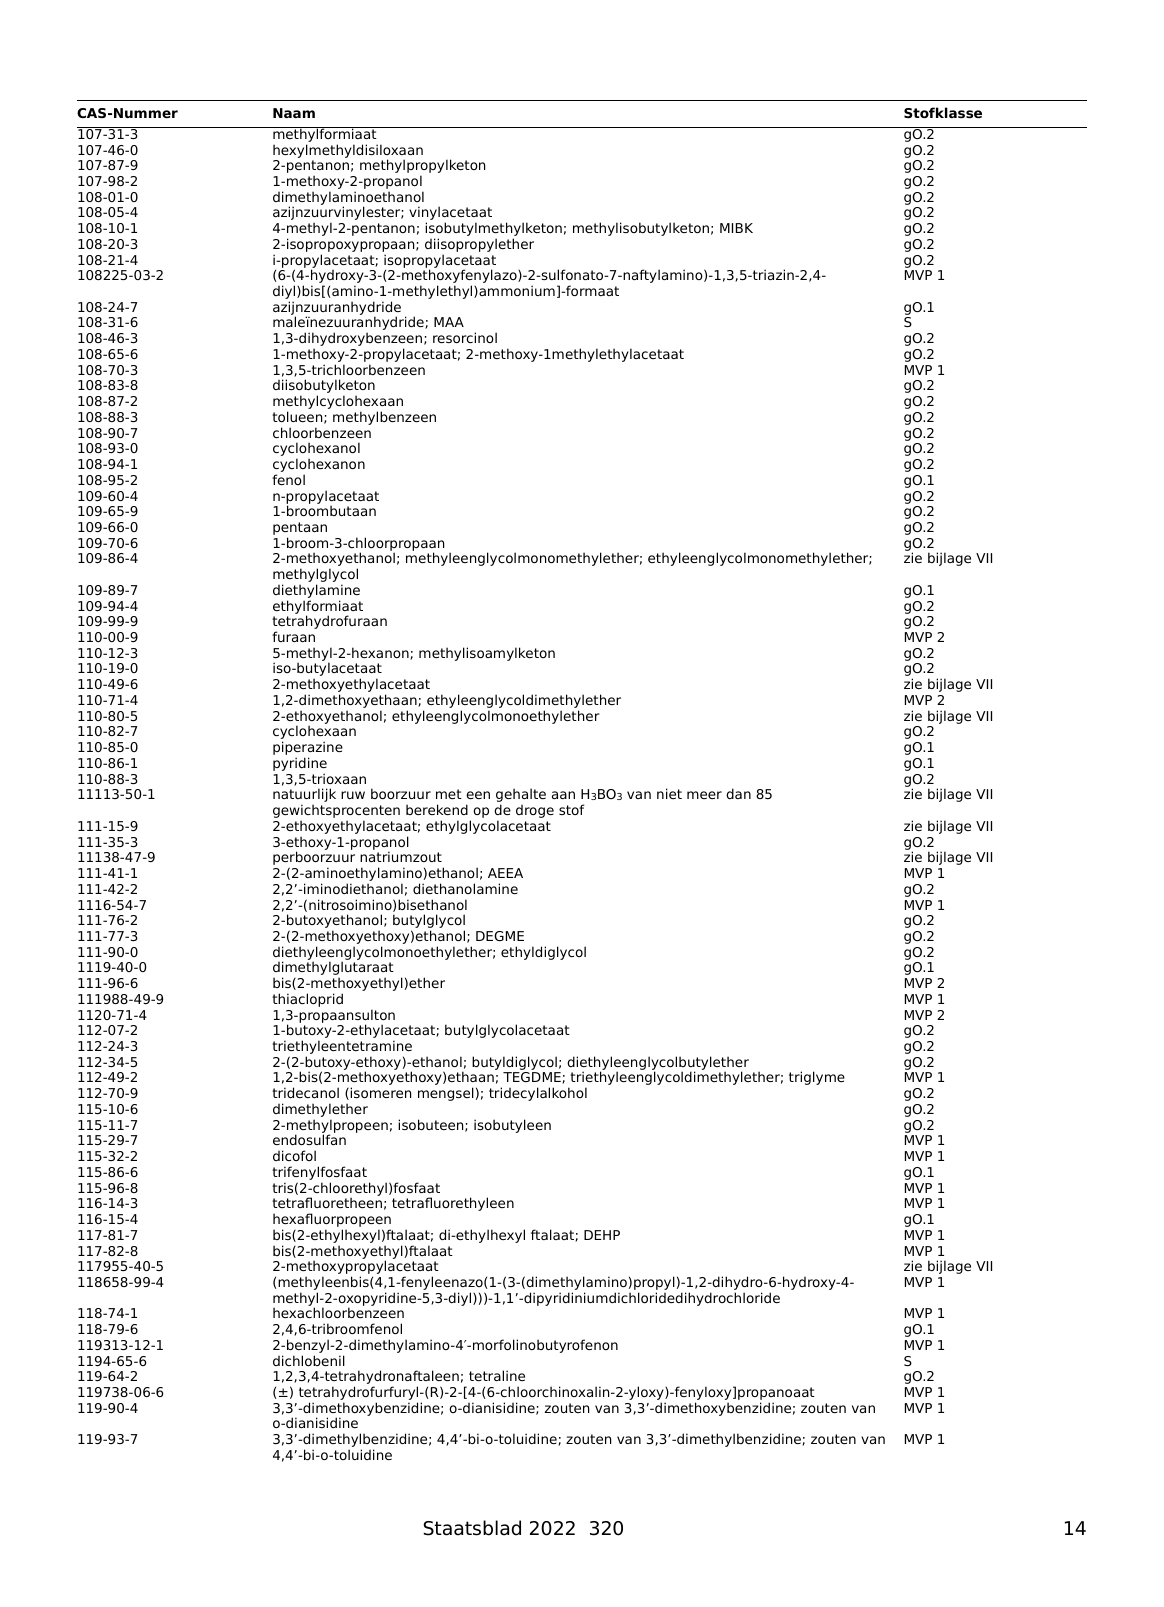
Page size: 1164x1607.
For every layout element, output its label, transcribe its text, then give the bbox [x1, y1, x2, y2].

table_cell 108225-03-2 [77, 268, 266, 299]
table_cell 108-01-0 [77, 190, 266, 205]
table_cell 112-34-5 [77, 1055, 266, 1070]
table_cell 1-methoxy-2-propanol [266, 174, 897, 189]
table_cell 2,2’-iminodiethanol; diethanolamine [266, 882, 897, 897]
table_cell MVP 2 [897, 976, 1087, 992]
table_cell 116-15-4 [77, 1212, 266, 1228]
table_cell 107-87-9 [77, 158, 266, 174]
table_cell 107-31-3 [77, 128, 266, 142]
table_cell 110-85-0 [77, 740, 266, 756]
table_cell 2-methoxyethylacetaat [266, 677, 897, 693]
table_cell ethylformiaat [266, 599, 897, 614]
table_cell 108-88-3 [77, 410, 266, 425]
table_cell gO.2 [897, 142, 1087, 158]
table_cell gO.2 [897, 614, 1087, 630]
table_cell 1116-54-7 [77, 897, 266, 913]
table_cell piperazine [266, 740, 897, 756]
table_cell i-propylacetaat; isopropylacetaat [266, 253, 897, 268]
table_cell 2-isopropoxypropaan; diisopropylether [266, 237, 897, 252]
table_cell zie bijlage VII [897, 850, 1087, 866]
table_cell dichlobenil [266, 1354, 897, 1369]
table_cell hexachloorbenzeen [266, 1306, 897, 1322]
table_cell gO.2 [897, 1023, 1087, 1039]
table_cell 1119-40-0 [77, 960, 266, 976]
table_cell 108-24-7 [77, 300, 266, 315]
table_cell 108-21-4 [77, 253, 266, 268]
table_cell MVP 1 [897, 1432, 1087, 1463]
table_cell furaan [266, 630, 897, 646]
table_cell gO.2 [897, 394, 1087, 410]
table_cell gO.1 [897, 583, 1087, 598]
table_cell gO.2 [897, 882, 1087, 897]
table_cell MVP 1 [897, 1243, 1087, 1259]
table_cell MVP 1 [897, 1196, 1087, 1212]
table_cell gO.2 [897, 724, 1087, 740]
table_cell MVP 1 [897, 897, 1087, 913]
table_cell MVP 2 [897, 630, 1087, 646]
table_cell perboorzuur natriumzout [266, 850, 897, 866]
table_cell gO.2 [897, 771, 1087, 787]
table_cell gO.2 [897, 1055, 1087, 1070]
table_cell 119738-06-6 [77, 1385, 266, 1401]
table_cell gO.2 [897, 945, 1087, 960]
table_cell 111-76-2 [77, 913, 266, 929]
table_cell MVP 1 [897, 363, 1087, 378]
table_cell trifenylfosfaat [266, 1165, 897, 1180]
table_cell zie bijlage VII [897, 819, 1087, 834]
table_cell 108-87-2 [77, 394, 266, 410]
table_cell 108-10-1 [77, 221, 266, 237]
table_cell zie bijlage VII [897, 1259, 1087, 1275]
table_cell 115-10-6 [77, 1102, 266, 1117]
table_cell 112-07-2 [77, 1023, 266, 1039]
table_cell cyclohexanol [266, 441, 897, 457]
table_cell MVP 1 [897, 1070, 1087, 1086]
table_cell zie bijlage VII [897, 787, 1087, 819]
table_cell 5-methyl-2-hexanon; methylisoamylketon [266, 646, 897, 661]
table_cell 109-99-9 [77, 614, 266, 630]
table_cell MVP 1 [897, 1149, 1087, 1165]
table_cell gO.1 [897, 1322, 1087, 1338]
table_cell fenol [266, 473, 897, 488]
table_cell MVP 1 [897, 1275, 1087, 1306]
table_cell cyclohexaan [266, 724, 897, 740]
table_cell 108-65-6 [77, 347, 266, 362]
table_header CAS-Nummer [77, 101, 266, 127]
table_cell hexylmethyldisiloxaan [266, 142, 897, 158]
table_cell 2-ethoxyethylacetaat; ethylglycolacetaat [266, 819, 897, 834]
table_cell 108-31-6 [77, 315, 266, 331]
table_cell MVP 1 [897, 268, 1087, 299]
table_cell 2-(2-methoxyethoxy)ethanol; DEGME [266, 929, 897, 944]
table_cell 109-94-4 [77, 599, 266, 614]
table_cell 2-pentanon; methylpropylketon [266, 158, 897, 174]
table_cell S [897, 315, 1087, 331]
table_cell 110-88-3 [77, 771, 266, 787]
table_cell 117-81-7 [77, 1228, 266, 1243]
table_cell 109-70-6 [77, 536, 266, 551]
table_cell 109-66-0 [77, 520, 266, 536]
table_cell gO.2 [897, 347, 1087, 362]
table_cell 115-32-2 [77, 1149, 266, 1165]
table_cell gO.2 [897, 599, 1087, 614]
table_cell 112-24-3 [77, 1039, 266, 1054]
table_cell 11138-47-9 [77, 850, 266, 866]
table_cell gO.2 [897, 158, 1087, 174]
table_cell gO.2 [897, 834, 1087, 850]
table_cell 2-(2-butoxy-ethoxy)-ethanol; butyldiglycol; diethyleenglycolbutylether [266, 1055, 897, 1070]
table_cell 2-ethoxyethanol; ethyleenglycolmonoethylether [266, 709, 897, 724]
table_cell bis(2-ethylhexyl)ftalaat; di-ethylhexyl ftalaat; DEHP [266, 1228, 897, 1243]
table_cell tetrafluoretheen; tetrafluorethyleen [266, 1196, 897, 1212]
table_cell 2-benzyl-2-dimethylamino-4′-morfolinobutyrofenon [266, 1338, 897, 1353]
table_cell methylcyclohexaan [266, 394, 897, 410]
table_cell 111-15-9 [77, 819, 266, 834]
table_cell gO.2 [897, 237, 1087, 252]
table_cell gO.2 [897, 128, 1087, 142]
table_cell 110-49-6 [77, 677, 266, 693]
table_cell gO.2 [897, 221, 1087, 237]
table_cell 111-42-2 [77, 882, 266, 897]
table_cell 108-20-3 [77, 237, 266, 252]
table_cell tridecanol (isomeren mengsel); tridecylalkohol [266, 1086, 897, 1102]
table_cell zie bijlage VII [897, 709, 1087, 724]
table_cell tolueen; methylbenzeen [266, 410, 897, 425]
table_cell gO.2 [897, 1039, 1087, 1054]
table_cell 115-96-8 [77, 1180, 266, 1196]
table_cell 107-46-0 [77, 142, 266, 158]
table_cell 1-methoxy-2-propylacetaat; 2-methoxy-1methylethylacetaat [266, 347, 897, 362]
table_cell 109-86-4 [77, 551, 266, 583]
table_cell 110-80-5 [77, 709, 266, 724]
table_cell gO.1 [897, 740, 1087, 756]
table_cell 108-70-3 [77, 363, 266, 378]
table_cell diisobutylketon [266, 378, 897, 394]
table_cell diethylamine [266, 583, 897, 598]
table_cell gO.2 [897, 488, 1087, 504]
table_cell MVP 1 [897, 1401, 1087, 1432]
table_cell 4-methyl-2-pentanon; isobutylmethylketon; methylisobutylketon; MIBK [266, 221, 897, 237]
table_cell 111-90-0 [77, 945, 266, 960]
table_cell diethyleenglycolmonoethylether; ethyldiglycol [266, 945, 897, 960]
table_cell pentaan [266, 520, 897, 536]
table_cell 110-00-9 [77, 630, 266, 646]
table_cell 116-14-3 [77, 1196, 266, 1212]
table_cell 117-82-8 [77, 1243, 266, 1259]
table_cell 119-64-2 [77, 1369, 266, 1385]
table_cell azijnzuurvinylester; vinylacetaat [266, 205, 897, 221]
table_cell MVP 1 [897, 1228, 1087, 1243]
table_cell 108-83-8 [77, 378, 266, 394]
table_cell tris(2-chloorethyl)fosfaat [266, 1180, 897, 1196]
table_cell 111-96-6 [77, 976, 266, 992]
table_cell iso-butylacetaat [266, 661, 897, 677]
table_cell 1,3-propaansulton [266, 1008, 897, 1023]
table_cell gO.2 [897, 536, 1087, 551]
table_cell 1194-65-6 [77, 1354, 266, 1369]
table_cell MVP 1 [897, 1180, 1087, 1196]
table_cell 110-71-4 [77, 693, 266, 708]
table_cell 119-93-7 [77, 1432, 266, 1463]
table_cell 1-broombutaan [266, 504, 897, 520]
table_cell 1,2-dimethoxyethaan; ethyleenglycoldimethylether [266, 693, 897, 708]
table_cell 112-70-9 [77, 1086, 266, 1102]
table_cell gO.2 [897, 331, 1087, 347]
table_cell n-propylacetaat [266, 488, 897, 504]
table_cell zie bijlage VII [897, 551, 1087, 583]
table_cell 111-35-3 [77, 834, 266, 850]
table_cell 108-94-1 [77, 457, 266, 473]
table_cell gO.2 [897, 520, 1087, 536]
table_cell MVP 1 [897, 1338, 1087, 1353]
table_cell gO.1 [897, 960, 1087, 976]
table_cell 108-93-0 [77, 441, 266, 457]
table_cell natuurlijk ruw boorzuur met een gehalte aan H3BO3 van niet meer dan 85 gewichtsprocenten berekend op de droge stof [266, 787, 897, 819]
table_cell zie bijlage VII [897, 677, 1087, 693]
table_cell 110-86-1 [77, 756, 266, 771]
table_cell 3,3’-dimethoxybenzidine; o-dianisidine; zouten van 3,3’-dimethoxybenzidine; zouten van o-dianisidine [266, 1401, 897, 1432]
table_cell gO.2 [897, 190, 1087, 205]
table_cell gO.2 [897, 205, 1087, 221]
table_cell (methyleenbis(4,1-fenyleenazo(1-(3-(dimethylamino)propyl)-1,2-dihydro-6-hydroxy-4-methyl-2-oxopyridine-5,3-diyl)))-1,1’-dipyridiniumdichloridedihydrochloride [266, 1275, 897, 1306]
table_cell gO.1 [897, 756, 1087, 771]
table_cell tetrahydrofuraan [266, 614, 897, 630]
table_cell 111-41-1 [77, 866, 266, 882]
table_cell gO.2 [897, 504, 1087, 520]
table_cell gO.2 [897, 661, 1087, 677]
table_cell 1,3,5-trichloorbenzeen [266, 363, 897, 378]
table_cell MVP 2 [897, 1008, 1087, 1023]
table_cell MVP 1 [897, 1306, 1087, 1322]
table_cell 108-46-3 [77, 331, 266, 347]
table_cell 11113-50-1 [77, 787, 266, 819]
table_cell 118-74-1 [77, 1306, 266, 1322]
table_cell bis(2-methoxyethyl)ftalaat [266, 1243, 897, 1259]
table_cell gO.1 [897, 300, 1087, 315]
table_cell 109-60-4 [77, 488, 266, 504]
table_cell MVP 1 [897, 1133, 1087, 1149]
table_cell endosulfan [266, 1133, 897, 1149]
table_cell gO.2 [897, 410, 1087, 425]
table_cell hexafluorpropeen [266, 1212, 897, 1228]
table_cell 1120-71-4 [77, 1008, 266, 1023]
table_cell cyclohexanon [266, 457, 897, 473]
table_cell 2-methoxyethanol; methyleenglycolmonomethylether; ethyleenglycolmonomethylether; methylglycol [266, 551, 897, 583]
table_cell 2,4,6-tribroomfenol [266, 1322, 897, 1338]
table_cell MVP 2 [897, 693, 1087, 708]
table_cell chloorbenzeen [266, 425, 897, 441]
table_cell (6-(4-hydroxy-3-(2-methoxyfenylazo)-2-sulfonato-7-naftylamino)-1,3,5-triazin-2,4-diyl)bis[(amino-1-methylethyl)ammonium]-formaat [266, 268, 897, 299]
table_cell gO.2 [897, 1369, 1087, 1385]
table_cell azijnzuuranhydride [266, 300, 897, 315]
table_cell 118-79-6 [77, 1322, 266, 1338]
table_cell gO.2 [897, 378, 1087, 394]
table_cell 109-65-9 [77, 504, 266, 520]
table_cell MVP 1 [897, 992, 1087, 1007]
table_header Naam [266, 101, 897, 127]
table_cell 107-98-2 [77, 174, 266, 189]
table_cell pyridine [266, 756, 897, 771]
table_cell gO.1 [897, 473, 1087, 488]
table_cell 119313-12-1 [77, 1338, 266, 1353]
table_cell 117955-40-5 [77, 1259, 266, 1275]
table_cell triethyleentetramine [266, 1039, 897, 1054]
table_cell (±) tetrahydrofurfuryl-(R)-2-[4-(6-chloorchinoxalin-2-yloxy)-fenyloxy]propanoaat [266, 1385, 897, 1401]
table_cell gO.2 [897, 441, 1087, 457]
table_cell 1,2-bis(2-methoxyethoxy)ethaan; TEGDME; triethyleenglycoldimethylether; triglyme [266, 1070, 897, 1086]
table_cell gO.1 [897, 1212, 1087, 1228]
table_cell MVP 1 [897, 1385, 1087, 1401]
table_cell 109-89-7 [77, 583, 266, 598]
table_cell dimethylaminoethanol [266, 190, 897, 205]
table_cell gO.2 [897, 1102, 1087, 1117]
table_cell 115-29-7 [77, 1133, 266, 1149]
table_cell dimethylglutaraat [266, 960, 897, 976]
table_cell 108-05-4 [77, 205, 266, 221]
table_cell gO.2 [897, 174, 1087, 189]
table_cell gO.2 [897, 913, 1087, 929]
table_cell gO.2 [897, 457, 1087, 473]
table_cell bis(2-methoxyethyl)ether [266, 976, 897, 992]
table_cell 108-90-7 [77, 425, 266, 441]
table_cell 108-95-2 [77, 473, 266, 488]
table_cell gO.2 [897, 646, 1087, 661]
table_cell S [897, 1354, 1087, 1369]
table_cell dicofol [266, 1149, 897, 1165]
table_cell 119-90-4 [77, 1401, 266, 1432]
table_cell 3-ethoxy-1-propanol [266, 834, 897, 850]
table_cell 2-methylpropeen; isobuteen; isobutyleen [266, 1118, 897, 1133]
table_cell 1,3,5-trioxaan [266, 771, 897, 787]
table_cell gO.2 [897, 425, 1087, 441]
table_cell 112-49-2 [77, 1070, 266, 1086]
table_cell thiacloprid [266, 992, 897, 1007]
table_header Stofklasse [897, 101, 1087, 127]
table_cell gO.2 [897, 253, 1087, 268]
table_cell gO.2 [897, 1086, 1087, 1102]
table_cell 3,3’-dimethylbenzidine; 4,4’-bi-o-toluidine; zouten van 3,3’-dimethylbenzidine; zouten van 4,4’-bi-o-toluidine [266, 1432, 897, 1463]
table_cell 115-11-7 [77, 1118, 266, 1133]
table_cell 1-butoxy-2-ethylacetaat; butylglycolacetaat [266, 1023, 897, 1039]
table_cell maleïnezuuranhydride; MAA [266, 315, 897, 331]
table_cell 1,3-dihydroxybenzeen; resorcinol [266, 331, 897, 347]
table_cell 115-86-6 [77, 1165, 266, 1180]
table_cell 1,2,3,4-tetrahydronaftaleen; tetraline [266, 1369, 897, 1385]
table_cell 2,2’-(nitrosoimino)bisethanol [266, 897, 897, 913]
table_cell 110-12-3 [77, 646, 266, 661]
table_cell dimethylether [266, 1102, 897, 1117]
table_cell 110-82-7 [77, 724, 266, 740]
table_cell 111988-49-9 [77, 992, 266, 1007]
table_cell 110-19-0 [77, 661, 266, 677]
table_cell 2-(2-aminoethylamino)ethanol; AEEA [266, 866, 897, 882]
table_cell 118658-99-4 [77, 1275, 266, 1306]
table_cell gO.1 [897, 1165, 1087, 1180]
table_cell MVP 1 [897, 866, 1087, 882]
table_cell methylformiaat [266, 128, 897, 142]
table_cell 2-butoxyethanol; butylglycol [266, 913, 897, 929]
table_cell 2-methoxypropylacetaat [266, 1259, 897, 1275]
table_cell 111-77-3 [77, 929, 266, 944]
table_cell gO.2 [897, 1118, 1087, 1133]
table_cell gO.2 [897, 929, 1087, 944]
table_cell 1-broom-3-chloorpropaan [266, 536, 897, 551]
